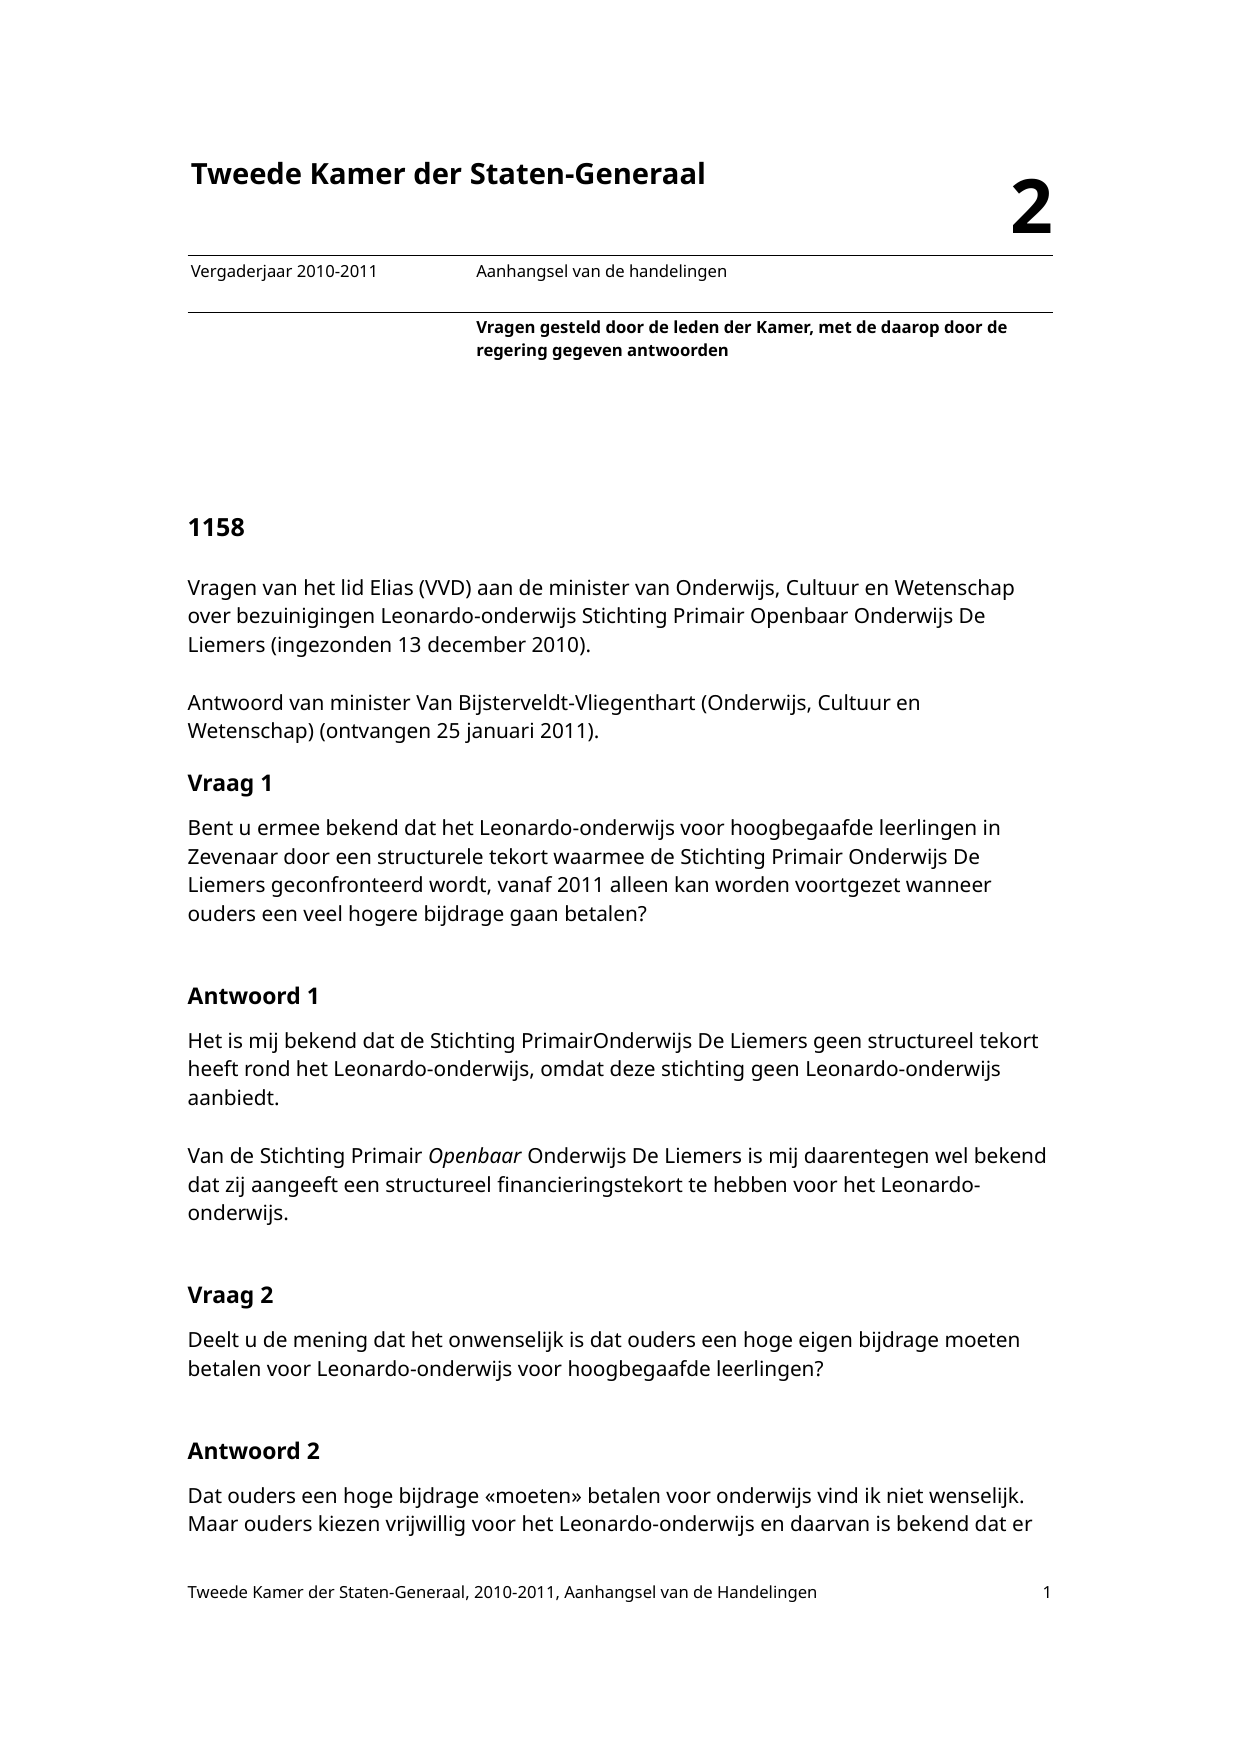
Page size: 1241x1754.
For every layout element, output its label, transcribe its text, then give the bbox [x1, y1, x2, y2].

text 1158 [187, 509, 1053, 543]
table_cell Aanhangsel van de handelingen [473, 256, 1053, 312]
text Bent u ermee bekend dat het Leonardo-onderwijs voor hoogbegaafde leerlingen in Zevenaar door een structurele tekort waarmee de Stichting Primair Onderwijs De Liemers geconfronteerd wordt, vanaf 2011 alleen kan worden voortgezet wanneer ouders een veel hogere bijdrage gaan betalen? [187, 813, 1053, 927]
table_cell [188, 313, 473, 361]
table_header 2 [880, 150, 1053, 255]
text Vragen van het lid Elias (VVD) aan de minister van Onderwijs, Cultuur en Wetenschap over bezuinigingen Leonardo-onderwijs Stichting Primair Openbaar Onderwijs De Liemers (ingezonden 13 december 2010). [187, 573, 1053, 658]
subtitle Vraag 1 [187, 767, 1053, 798]
text Deelt u de mening dat het onwenselijk is dat ouders een hoge eigen bijdrage moeten betalen voor Leonardo-onderwijs voor hoogbegaafde leerlingen? [187, 1325, 1053, 1382]
text Dat ouders een hoge bijdrage «moeten» betalen voor onderwijs vind ik niet wenselijk. Maar ouders kiezen vrijwillig voor het Leonardo-onderwijs en daarvan is bekend dat er [187, 1481, 1053, 1538]
table_header Tweede Kamer der Staten-Generaal [188, 150, 879, 255]
subtitle Antwoord 2 [187, 1435, 1053, 1466]
table_cell Vergaderjaar 2010-2011 [188, 256, 473, 312]
text Het is mij bekend dat de Stichting PrimairOnderwijs De Liemers geen structureel tekort heeft rond het Leonardo-onderwijs, omdat deze stichting geen Leonardo-onderwijs aanbiedt. [187, 1026, 1053, 1111]
text Antwoord van minister Van Bijsterveldt-Vliegenthart (Onderwijs, Cultuur en Wetenschap) (ontvangen 25 januari 2011). [187, 688, 1053, 745]
subtitle Vraag 2 [187, 1279, 1053, 1310]
text Van de Stichting Primair Openbaar Onderwijs De Liemers is mij daarentegen wel bekend dat zij aangeeft een structureel financieringstekort te hebben voor het Leonardo-onderwijs. [187, 1141, 1053, 1227]
table_cell Vragen gesteld door de leden der Kamer, met de daarop door de regering gegeven antwoorden [473, 313, 1053, 361]
subtitle Antwoord 1 [187, 980, 1053, 1011]
